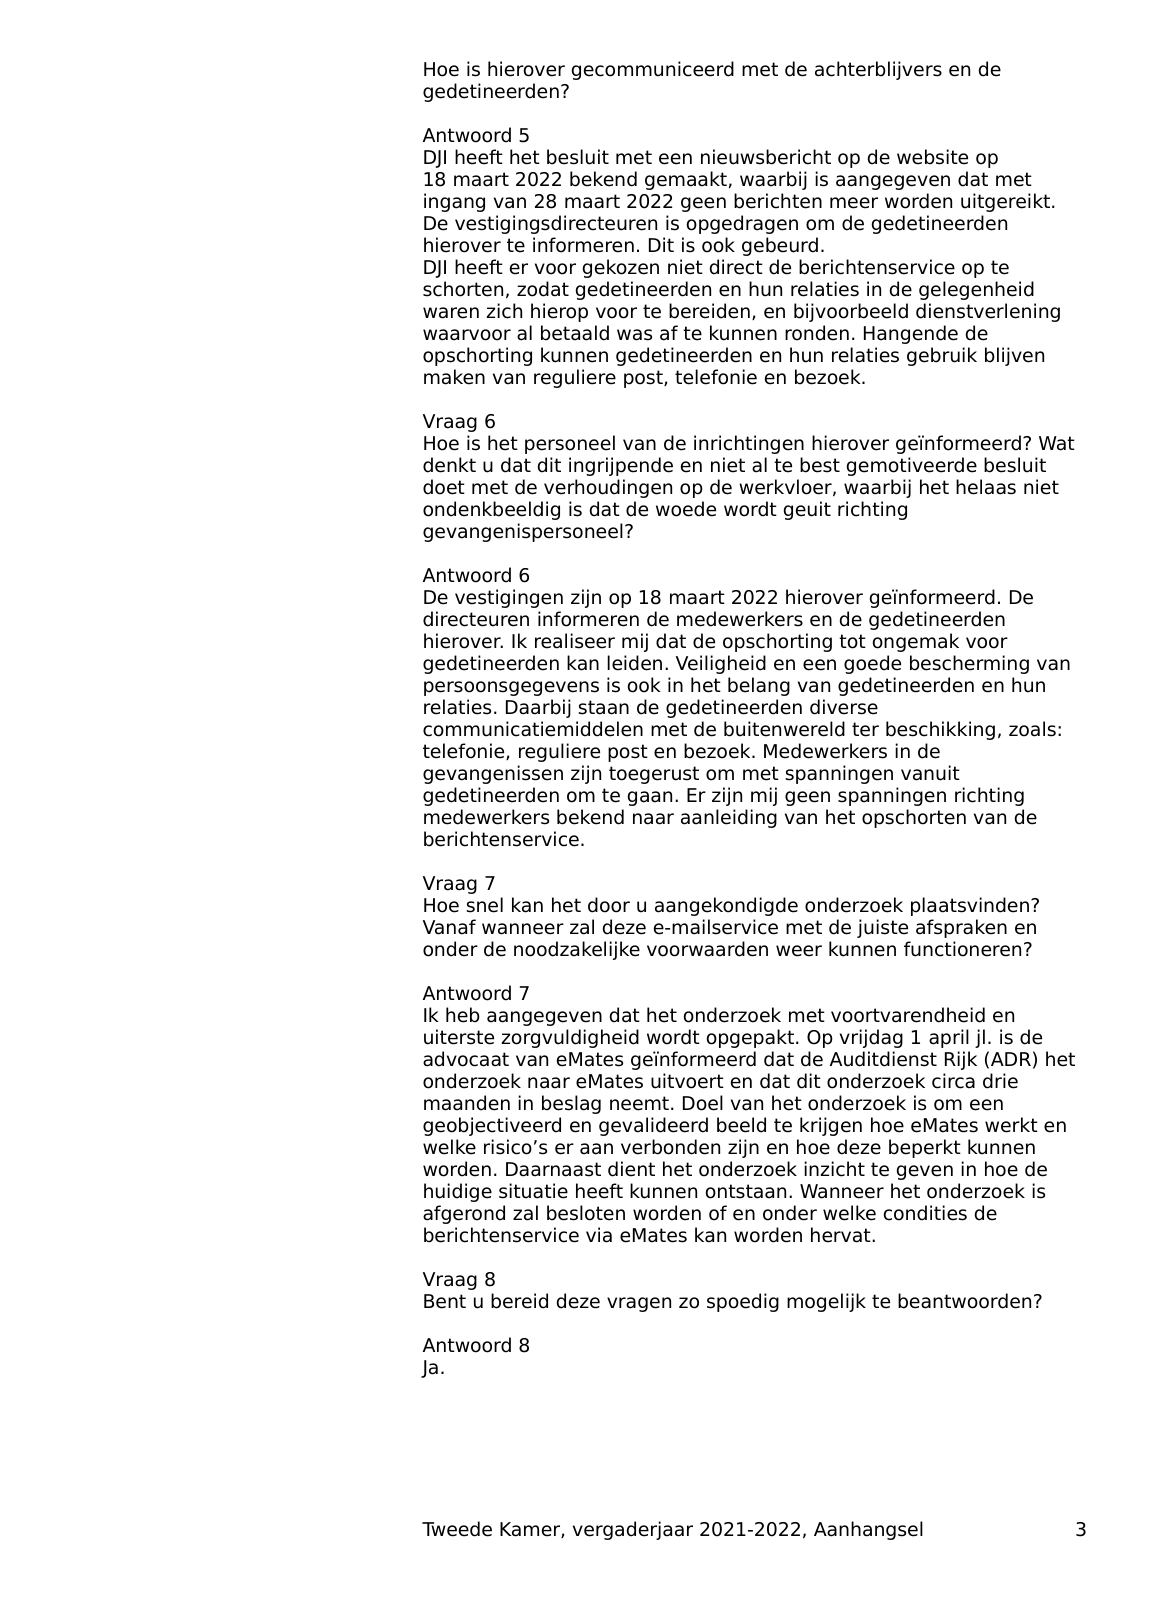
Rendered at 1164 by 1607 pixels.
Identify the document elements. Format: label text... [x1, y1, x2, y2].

text Bent u bereid deze vragen zo spoedig mogelijk te beantwoorden? [422, 1291, 1087, 1313]
text Antwoord 6 [422, 565, 1087, 587]
text Ik heb aangegeven dat het onderzoek met voortvarendheid en uiterste zorgvuldigheid wordt opgepakt. Op vrijdag 1 april jl. is de advocaat van eMates geïnformeerd dat de Auditdienst Rijk (ADR) het onderzoek naar eMates uitvoert en dat dit onderzoek circa drie maanden in beslag neemt. Doel van het onderzoek is om een geobjectiveerd en gevalideerd beeld te krijgen hoe eMates werkt en welke risico’s er aan verbonden zijn en hoe deze beperkt kunnen worden. Daarnaast dient het onderzoek inzicht te geven in hoe de huidige situatie heeft kunnen ontstaan. Wanneer het onderzoek is afgerond zal besloten worden of en onder welke condities de berichtenservice via eMates kan worden hervat. [422, 1005, 1087, 1247]
text Vraag 7 [422, 873, 1087, 895]
text Hoe snel kan het door u aangekondigde onderzoek plaatsvinden? Vanaf wanneer zal deze e-mailservice met de juiste afspraken en onder de noodzakelijke voorwaarden weer kunnen functioneren? [422, 895, 1087, 961]
text DJI heeft er voor gekozen niet direct de berichtenservice op te schorten, zodat gedetineerden en hun relaties in de gelegenheid waren zich hierop voor te bereiden, en bijvoorbeeld dienstverlening waarvoor al betaald was af te kunnen ronden. Hangende de opschorting kunnen gedetineerden en hun relaties gebruik blijven maken van reguliere post, telefonie en bezoek. [422, 257, 1087, 389]
text Hoe is het personeel van de inrichtingen hierover geïnformeerd? Wat denkt u dat dit ingrijpende en niet al te best gemotiveerde besluit doet met de verhoudingen op de werkvloer, waarbij het helaas niet ondenkbeeldig is dat de woede wordt geuit richting gevangenispersoneel? [422, 433, 1087, 543]
text De vestigingen zijn op 18 maart 2022 hierover geïnformeerd. De directeuren informeren de medewerkers en de gedetineerden hierover. Ik realiseer mij dat de opschorting tot ongemak voor gedetineerden kan leiden. Veiligheid en een goede bescherming van persoonsgegevens is ook in het belang van gedetineerden en hun relaties. Daarbij staan de gedetineerden diverse communicatiemiddelen met de buitenwereld ter beschikking, zoals: telefonie, reguliere post en bezoek. Medewerkers in de gevangenissen zijn toegerust om met spanningen vanuit gedetineerden om te gaan. Er zijn mij geen spanningen richting medewerkers bekend naar aanleiding van het opschorten van de berichtenservice. [422, 587, 1087, 851]
text Vraag 6 [422, 411, 1087, 433]
text DJI heeft het besluit met een nieuwsbericht op de website op 18 maart 2022 bekend gemaakt, waarbij is aangegeven dat met ingang van 28 maart 2022 geen berichten meer worden uitgereikt. De vestigingsdirecteuren is opgedragen om de gedetineerden hierover te informeren. Dit is ook gebeurd. [422, 147, 1087, 257]
text Antwoord 5 [422, 125, 1087, 147]
text Ja. [422, 1357, 1087, 1379]
text Antwoord 7 [422, 983, 1087, 1005]
text Hoe is hierover gecommuniceerd met de achterblijvers en de gedetineerden? [422, 59, 1087, 103]
text Antwoord 8 [422, 1335, 1087, 1357]
text Vraag 8 [422, 1269, 1087, 1291]
